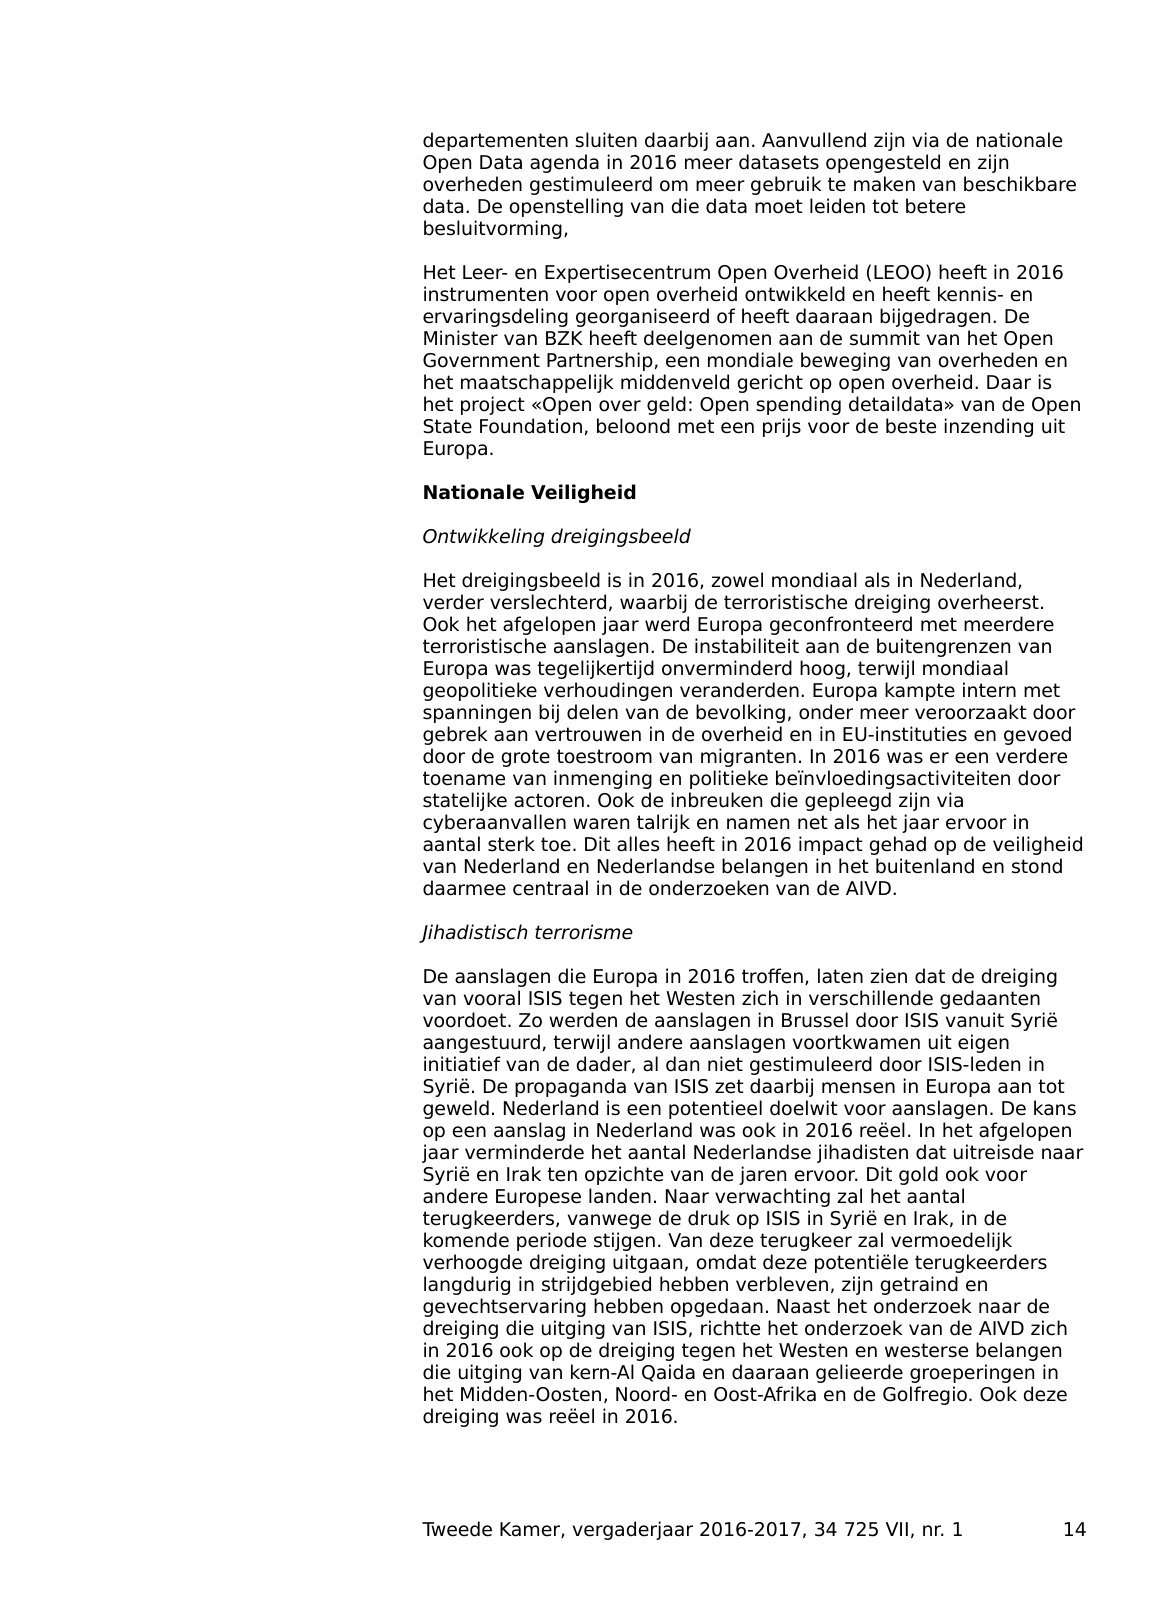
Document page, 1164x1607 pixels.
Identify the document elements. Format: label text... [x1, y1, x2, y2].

subtitle Nationale Veiligheid [422, 482, 1087, 504]
text Het Leer- en Expertisecentrum Open Overheid (LEOO) heeft in 2016 instrumenten voor open overheid ontwikkeld en heeft kennis- en ervaringsdeling georganiseerd of heeft daaraan bijgedragen. De Minister van BZK heeft deelgenomen aan de summit van het Open Government Partnership, een mondiale beweging van overheden en het maatschappelijk middenveld gericht op open overheid. Daar is het project «Open over geld: Open spending detaildata» van de Open State Foundation, beloond met een prijs voor de beste inzending uit Europa. [422, 262, 1087, 460]
subtitle Ontwikkeling dreigingsbeeld [422, 526, 1087, 548]
text departementen sluiten daarbij aan. Aanvullend zijn via de nationale Open Data agenda in 2016 meer datasets opengesteld en zijn overheden gestimuleerd om meer gebruik te maken van beschikbare data. De openstelling van die data moet leiden tot betere besluitvorming, [422, 130, 1087, 240]
text Het dreigingsbeeld is in 2016, zowel mondiaal als in Nederland, verder verslechterd, waarbij de terroristische dreiging overheerst. Ook het afgelopen jaar werd Europa geconfronteerd met meerdere terroristische aanslagen. De instabiliteit aan de buitengrenzen van Europa was tegelijkertijd onverminderd hoog, terwijl mondiaal geopolitieke verhoudingen veranderden. Europa kampte intern met spanningen bij delen van de bevolking, onder meer veroorzaakt door gebrek aan vertrouwen in de overheid en in EU-instituties en gevoed door de grote toestroom van migranten. In 2016 was er een verdere toename van inmenging en politieke beïnvloedingsactiviteiten door statelijke actoren. Ook de inbreuken die gepleegd zijn via cyberaanvallen waren talrijk en namen net als het jaar ervoor in aantal sterk toe. Dit alles heeft in 2016 impact gehad op de veiligheid van Nederland en Nederlandse belangen in het buitenland en stond daarmee centraal in de onderzoeken van de AIVD. [422, 570, 1087, 900]
subtitle Jihadistisch terrorisme [422, 922, 1087, 944]
text De aanslagen die Europa in 2016 troffen, laten zien dat de dreiging van vooral ISIS tegen het Westen zich in verschillende gedaanten voordoet. Zo werden de aanslagen in Brussel door ISIS vanuit Syrië aangestuurd, terwijl andere aanslagen voortkwamen uit eigen initiatief van de dader, al dan niet gestimuleerd door ISIS-leden in Syrië. De propaganda van ISIS zet daarbij mensen in Europa aan tot geweld. Nederland is een potentieel doelwit voor aanslagen. De kans op een aanslag in Nederland was ook in 2016 reëel. In het afgelopen jaar verminderde het aantal Nederlandse jihadisten dat uitreisde naar Syrië en Irak ten opzichte van de jaren ervoor. Dit gold ook voor andere Europese landen. Naar verwachting zal het aantal terugkeerders, vanwege de druk op ISIS in Syrië en Irak, in de komende periode stijgen. Van deze terugkeer zal vermoedelijk verhoogde dreiging uitgaan, omdat deze potentiële terugkeerders langdurig in strijdgebied hebben verbleven, zijn getraind en gevechtservaring hebben opgedaan. Naast het onderzoek naar de dreiging die uitging van ISIS, richtte het onderzoek van de AIVD zich in 2016 ook op de dreiging tegen het Westen en westerse belangen die uitging van kern-Al Qaida en daaraan gelieerde groeperingen in het Midden-Oosten, Noord- en Oost-Afrika en de Golfregio. Ook deze dreiging was reëel in 2016. [422, 966, 1087, 1428]
